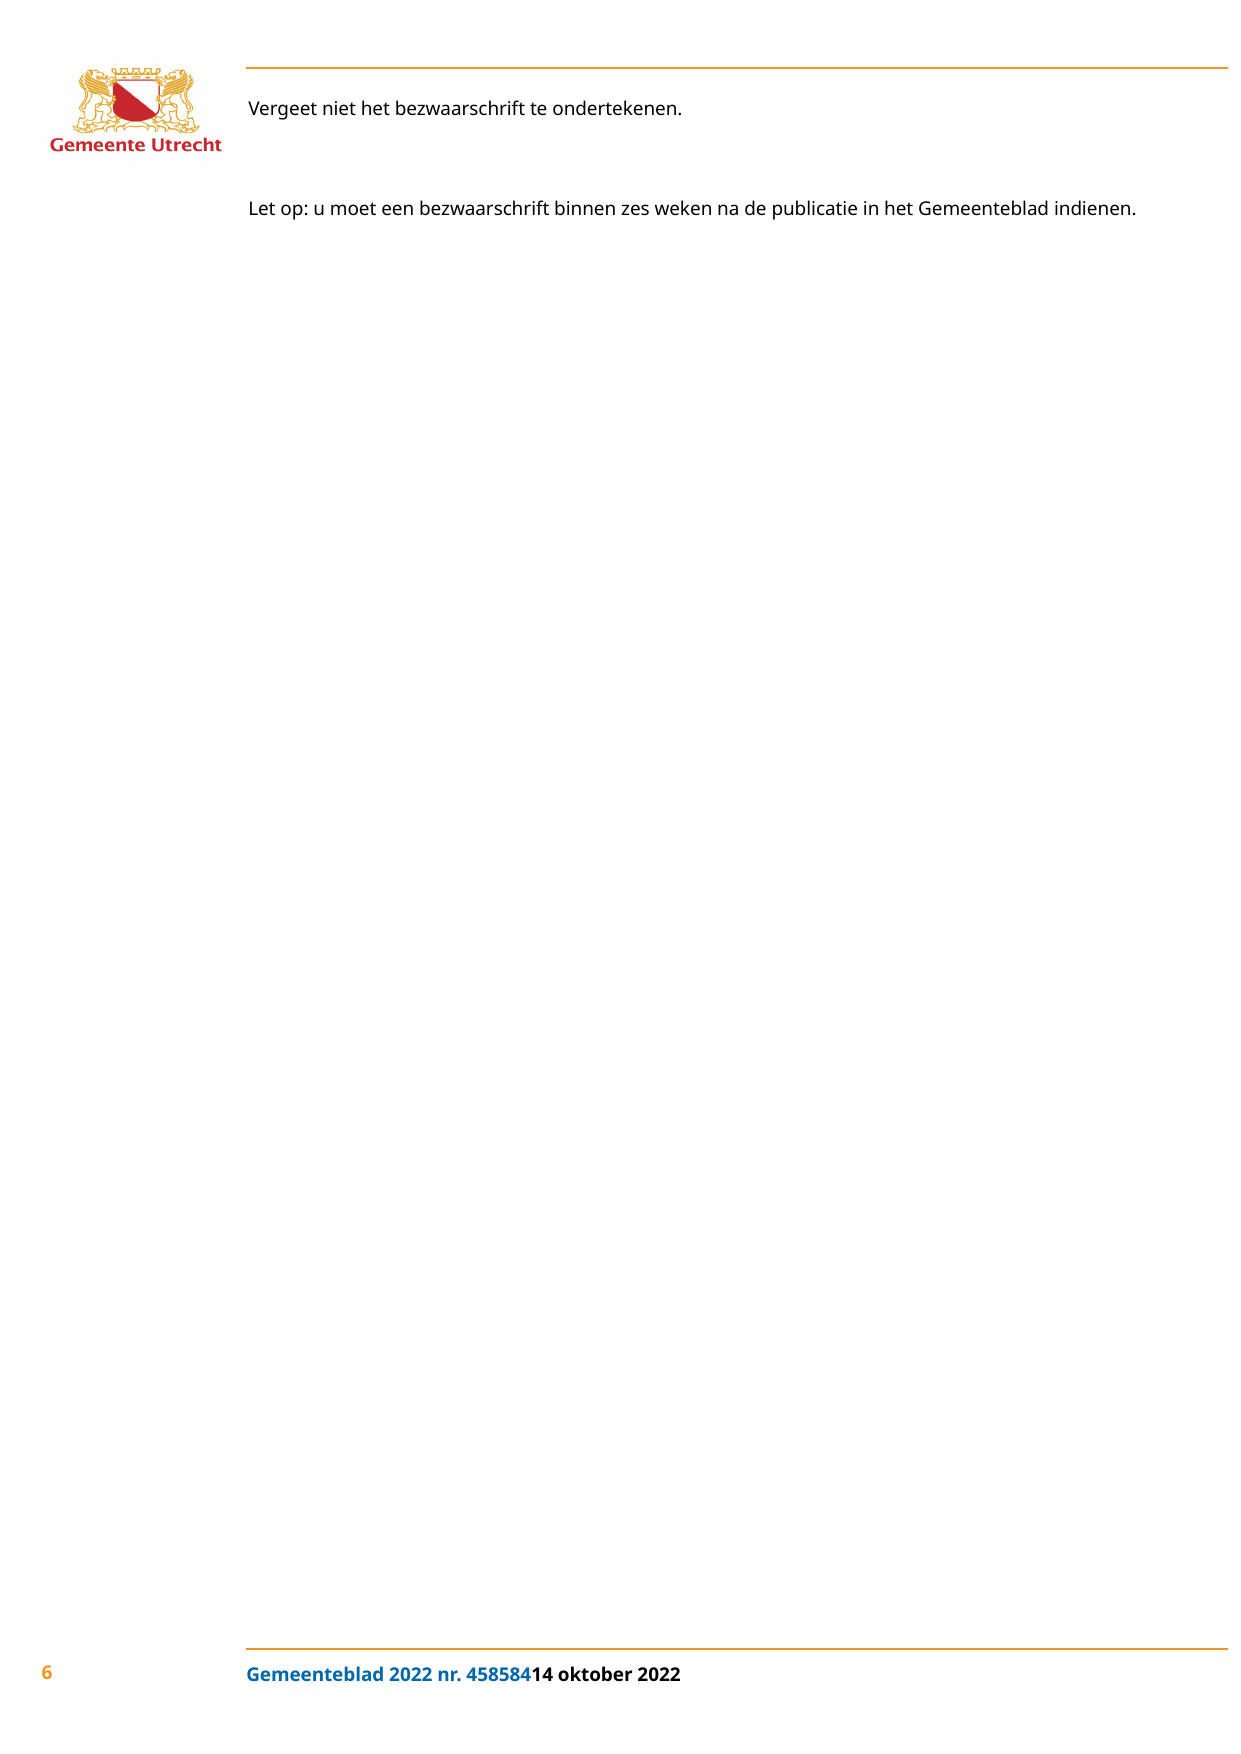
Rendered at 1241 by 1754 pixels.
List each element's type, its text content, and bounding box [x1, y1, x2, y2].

picture [41, 47, 231, 172]
text Vergeet niet het bezwaarschrift te ondertekenen. [248, 95, 1152, 121]
text Let op: u moet een bezwaarschrift binnen zes weken na de publicatie in het Gemeenteblad indienen. [248, 196, 1152, 221]
